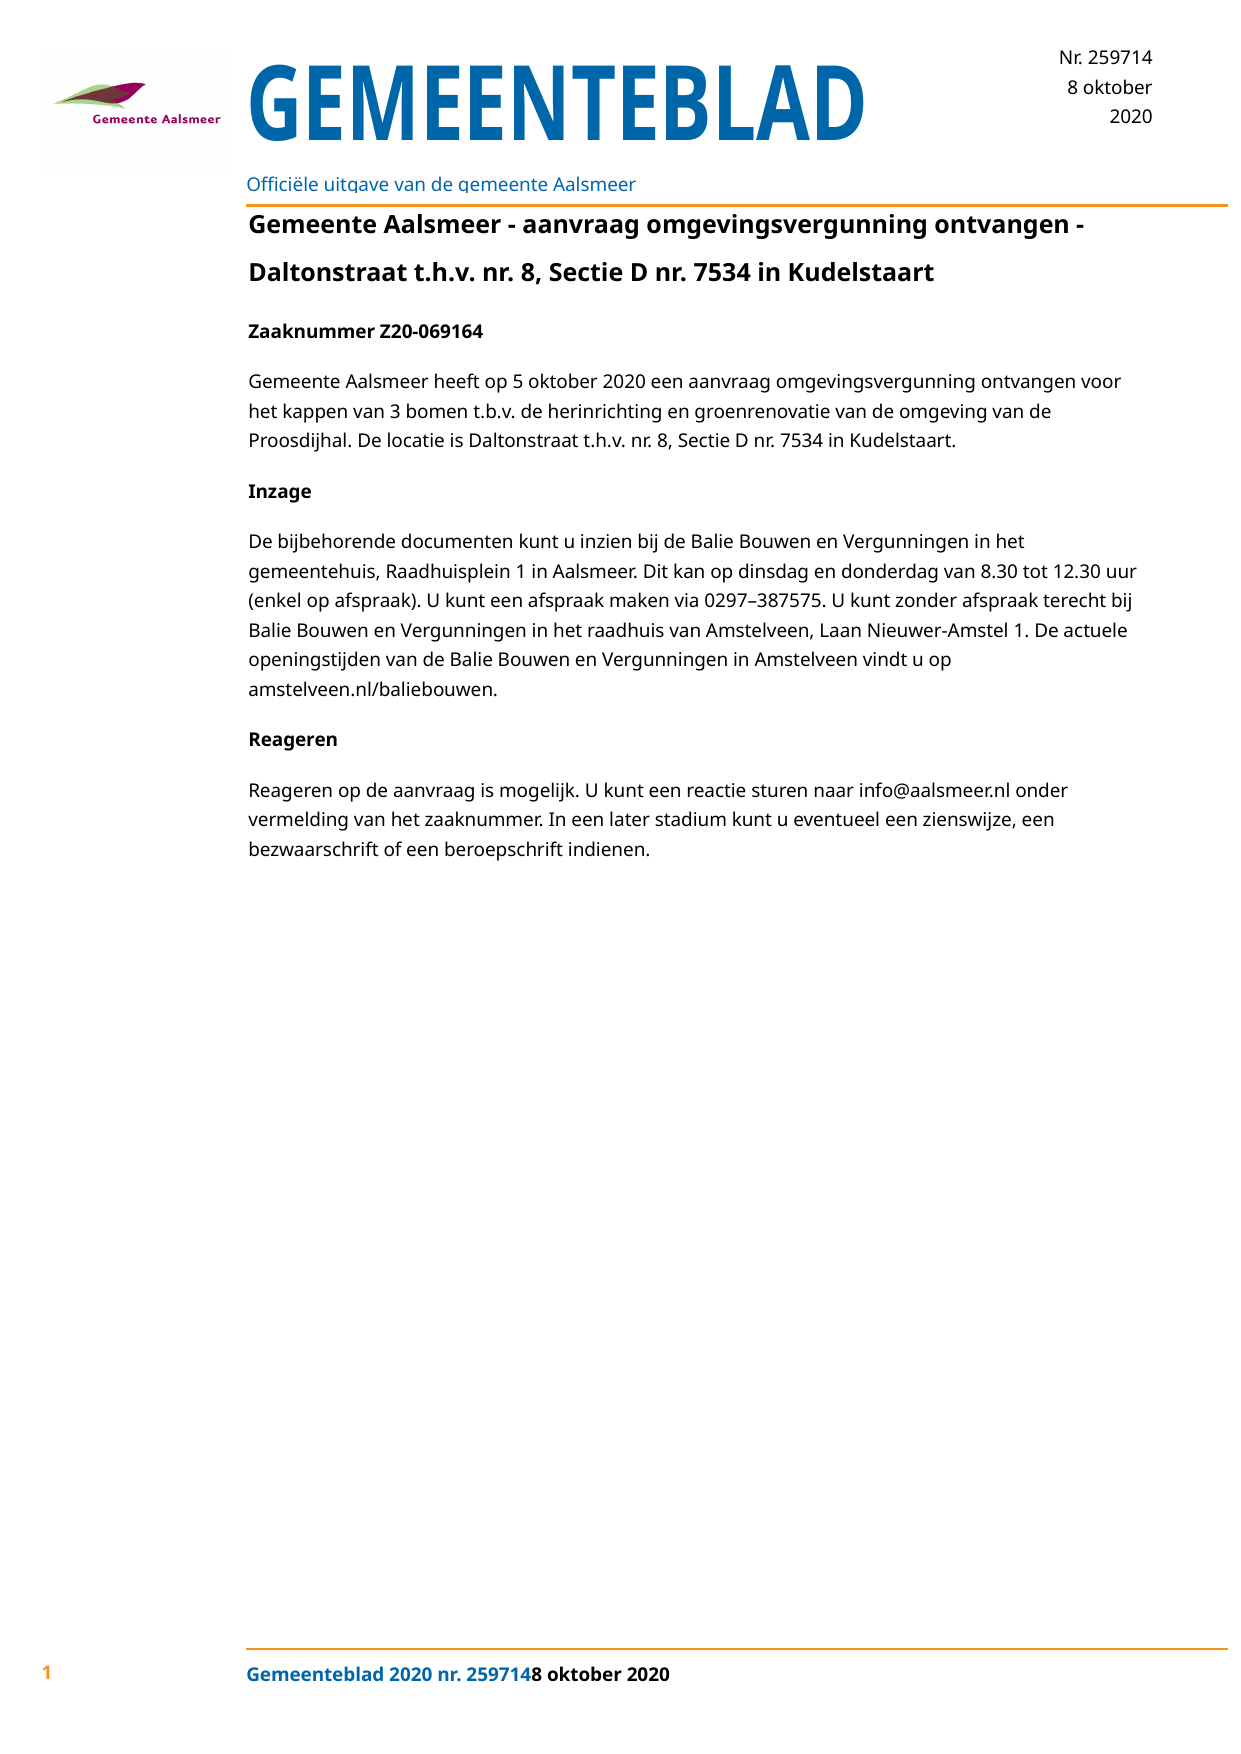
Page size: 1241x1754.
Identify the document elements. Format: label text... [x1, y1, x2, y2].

text Inzage [248, 478, 1152, 504]
picture [41, 47, 231, 172]
text Reageren op de aanvraag is mogelijk. U kunt een reactie sturen naar info@aalsmeer.nl onder vermelding van het zaaknummer. In een later stadium kunt u eventueel een zienswijze, een bezwaarschrift of een beroepschrift indienen. [248, 777, 1152, 862]
text Zaaknummer Z20-069164 [248, 318, 1152, 344]
text De bijbehorende documenten kunt u inzien bij de Balie Bouwen en Vergunningen in het gemeentehuis, Raadhuisplein 1 in Aalsmeer. Dit kan op dinsdag en donderdag van 8.30 tot 12.30 uur (enkel op afspraak). U kunt een afspraak maken via 0297–387575. U kunt zonder afspraak terecht bij Balie Bouwen en Vergunningen in het raadhuis van Amstelveen, Laan Nieuwer-Amstel 1. De actuele openingstijden van de Balie Bouwen en Vergunningen in Amstelveen vindt u op amstelveen.nl/baliebouwen. [248, 528, 1152, 702]
text Gemeente Aalsmeer - aanvraag omgevingsvergunning ontvangen - Daltonstraat t.h.v. nr. 8, Sectie D nr. 7534 in Kudelstaart [248, 207, 1152, 288]
text Reageren [248, 727, 1152, 752]
text Gemeente Aalsmeer heeft op 5 oktober 2020 een aanvraag omgevingsvergunning ontvangen voor het kappen van 3 bomen t.b.v. de herinrichting en groenrenovatie van de omgeving van de Proosdijhal. De locatie is Daltonstraat t.h.v. nr. 8, Sectie D nr. 7534 in Kudelstaart. [248, 368, 1152, 453]
